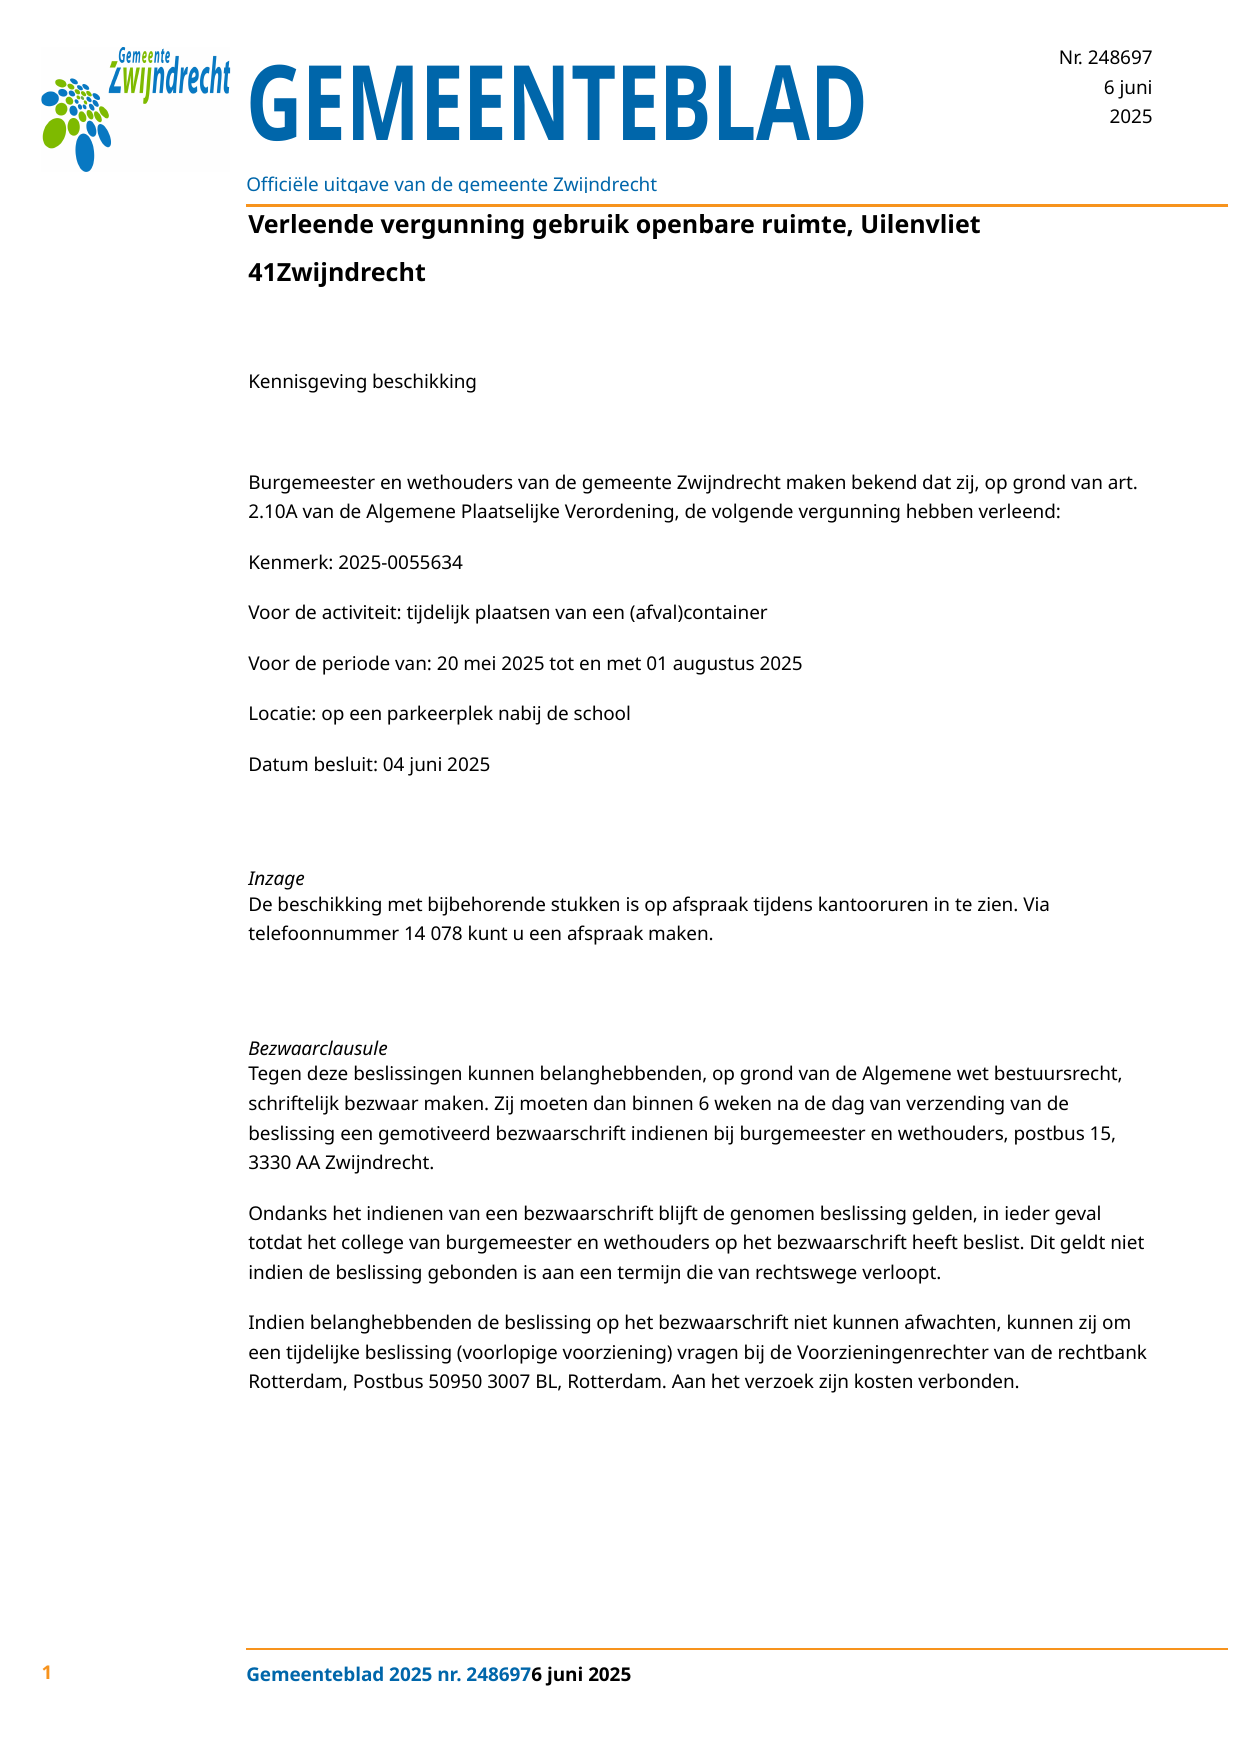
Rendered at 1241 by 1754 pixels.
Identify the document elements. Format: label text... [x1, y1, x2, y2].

text Burgemeester en wethouders van de gemeente Zwijndrecht maken bekend dat zij, op grond van art. 2.10A van de Algemene Plaatselijke Verordening, de volgende vergunning hebben verleend: [248, 469, 1152, 524]
text Indien belanghebbenden de beslissing op het bezwaarschrift niet kunnen afwachten, kunnen zij om een tijdelijke beslissing (voorlopige voorziening) vragen bij de Voorzieningenrechter van de rechtbank Rotterdam, Postbus 50950 3007 BL, Rotterdam. Aan het verzoek zijn kosten verbonden. [248, 1309, 1152, 1394]
text Datum besluit: 04 juni 2025 [248, 751, 1152, 777]
text Voor de periode van: 20 mei 2025 tot en met 01 augustus 2025 [248, 650, 1152, 676]
text Verleende vergunning gebruik openbare ruimte, Uilenvliet 41Zwijndrecht [248, 207, 1152, 288]
text Locatie: op een parkeerplek nabij de school [248, 700, 1152, 726]
text Kenmerk: 2025-0055634 [248, 549, 1152, 575]
text De beschikking met bijbehorende stukken is op afspraak tijdens kantooruren in te zien. Via telefoonnummer 14 078 kunt u een afspraak maken. [248, 891, 1152, 946]
text Inzage [248, 865, 1152, 891]
text Bezwaarclausule [248, 1035, 1152, 1061]
text Tegen deze beslissingen kunnen belanghebbenden, op grond van de Algemene wet bestuursrecht, schriftelijk bezwaar maken. Zij moeten dan binnen 6 weken na de dag van verzending van de beslissing een gemotiveerd bezwaarschrift indienen bij burgemeester en wethouders, postbus 15, 3330 AA Zwijndrecht. [248, 1061, 1152, 1175]
text Ondanks het indienen van een bezwaarschrift blijft de genomen beslissing gelden, in ieder geval totdat het college van burgemeester en wethouders op het bezwaarschrift heeft beslist. Dit geldt niet indien de beslissing gebonden is aan een termijn die van rechtswege verloopt. [248, 1200, 1152, 1285]
text Kennisgeving beschikking [248, 368, 1152, 394]
picture [41, 47, 231, 172]
text Voor de activiteit: tijdelijk plaatsen van een (afval)container [248, 599, 1152, 625]
